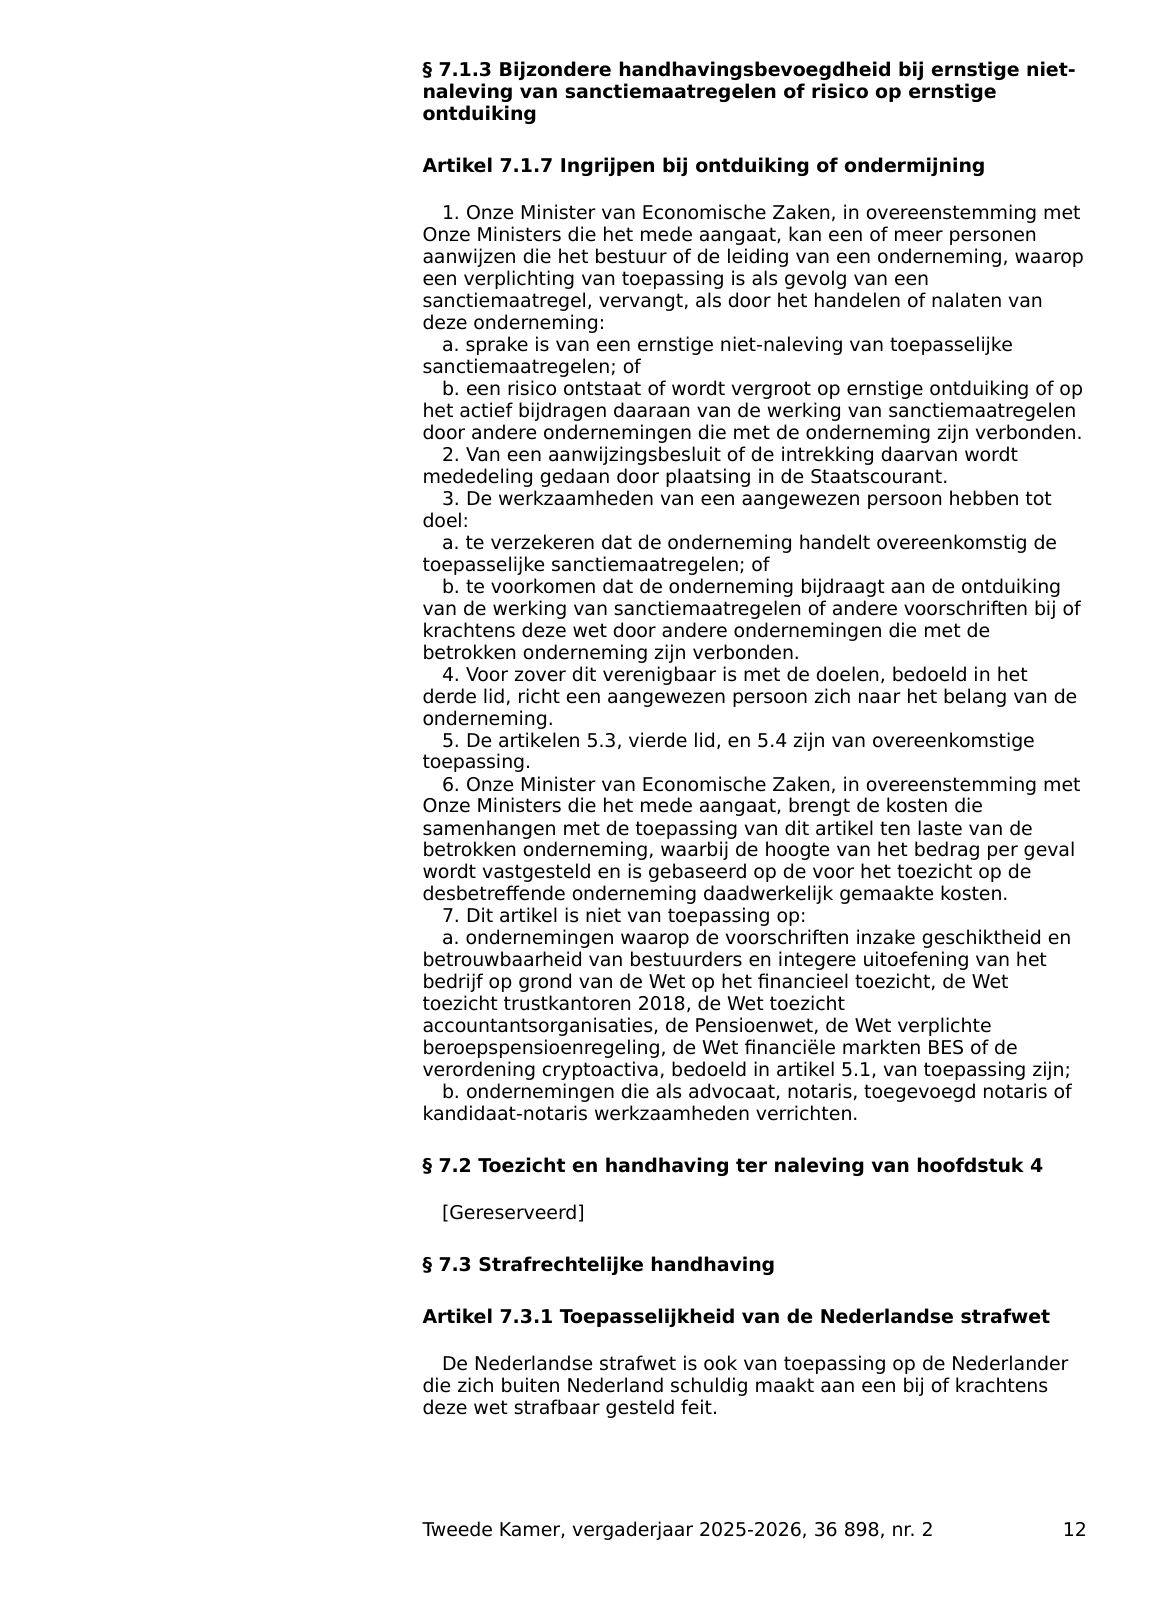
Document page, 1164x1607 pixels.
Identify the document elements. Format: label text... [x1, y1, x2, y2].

subtitle Artikel 7.3.1 Toepasselijkheid van de Nederlandse strafwet [422, 1306, 1087, 1328]
subtitle Artikel 7.1.7 Ingrijpen bij ontduiking of ondermijning [422, 155, 1087, 177]
subtitle § 7.1.3 Bijzondere handhavingsbevoegdheid bij ernstige niet-naleving van sanctiemaatregelen of risico op ernstige ontduiking [422, 59, 1087, 125]
text [Gereserveerd] [422, 1202, 1087, 1224]
text a. ondernemingen waarop de voorschriften inzake geschiktheid en betrouwbaarheid van bestuurders en integere uitoefening van het bedrijf op grond van de Wet op het financieel toezicht, de Wet toezicht trustkantoren 2018, de Wet toezicht accountantsorganisaties, de Pensioenwet, de Wet verplichte beroepspensioenregeling, de Wet financiële markten BES of de verordening cryptoactiva, bedoeld in artikel 5.1, van toepassing zijn; [422, 927, 1087, 1081]
text b. een risico ontstaat of wordt vergroot op ernstige ontduiking of op het actief bijdragen daaraan van de werking van sanctiemaatregelen door andere ondernemingen die met de onderneming zijn verbonden. [422, 378, 1087, 444]
text 7. Dit artikel is niet van toepassing op: [422, 905, 1087, 927]
text a. sprake is van een ernstige niet-naleving van toepasselijke sanctiemaatregelen; of [422, 334, 1087, 378]
text 2. Van een aanwijzingsbesluit of de intrekking daarvan wordt mededeling gedaan door plaatsing in de Staatscourant. [422, 444, 1087, 488]
subtitle § 7.3 Strafrechtelijke handhaving [422, 1254, 1087, 1276]
subtitle § 7.2 Toezicht en handhaving ter naleving van hoofdstuk 4 [422, 1155, 1087, 1177]
text 6. Onze Minister van Economische Zaken, in overeenstemming met Onze Ministers die het mede aangaat, brengt de kosten die samenhangen met de toepassing van dit artikel ten laste van de betrokken onderneming, waarbij de hoogte van het bedrag per geval wordt vastgesteld en is gebaseerd op de voor het toezicht op de desbetreffende onderneming daadwerkelijk gemaakte kosten. [422, 773, 1087, 905]
text b. te voorkomen dat de onderneming bijdraagt aan de ontduiking van de werking van sanctiemaatregelen of andere voorschriften bij of krachtens deze wet door andere ondernemingen die met de betrokken onderneming zijn verbonden. [422, 576, 1087, 663]
text 3. De werkzaamheden van een aangewezen persoon hebben tot doel: [422, 488, 1087, 532]
text 4. Voor zover dit verenigbaar is met de doelen, bedoeld in het derde lid, richt een aangewezen persoon zich naar het belang van de onderneming. [422, 663, 1087, 729]
text 5. De artikelen 5.3, vierde lid, en 5.4 zijn van overeenkomstige toepassing. [422, 729, 1087, 773]
text b. ondernemingen die als advocaat, notaris, toegevoegd notaris of kandidaat-notaris werkzaamheden verrichten. [422, 1081, 1087, 1125]
text De Nederlandse strafwet is ook van toepassing op de Nederlander die zich buiten Nederland schuldig maakt aan een bij of krachtens deze wet strafbaar gesteld feit. [422, 1353, 1087, 1419]
text 1. Onze Minister van Economische Zaken, in overeenstemming met Onze Ministers die het mede aangaat, kan een of meer personen aanwijzen die het bestuur of de leiding van een onderneming, waarop een verplichting van toepassing is als gevolg van een sanctiemaatregel, vervangt, als door het handelen of nalaten van deze onderneming: [422, 202, 1087, 334]
text a. te verzekeren dat de onderneming handelt overeenkomstig de toepasselijke sanctiemaatregelen; of [422, 532, 1087, 576]
